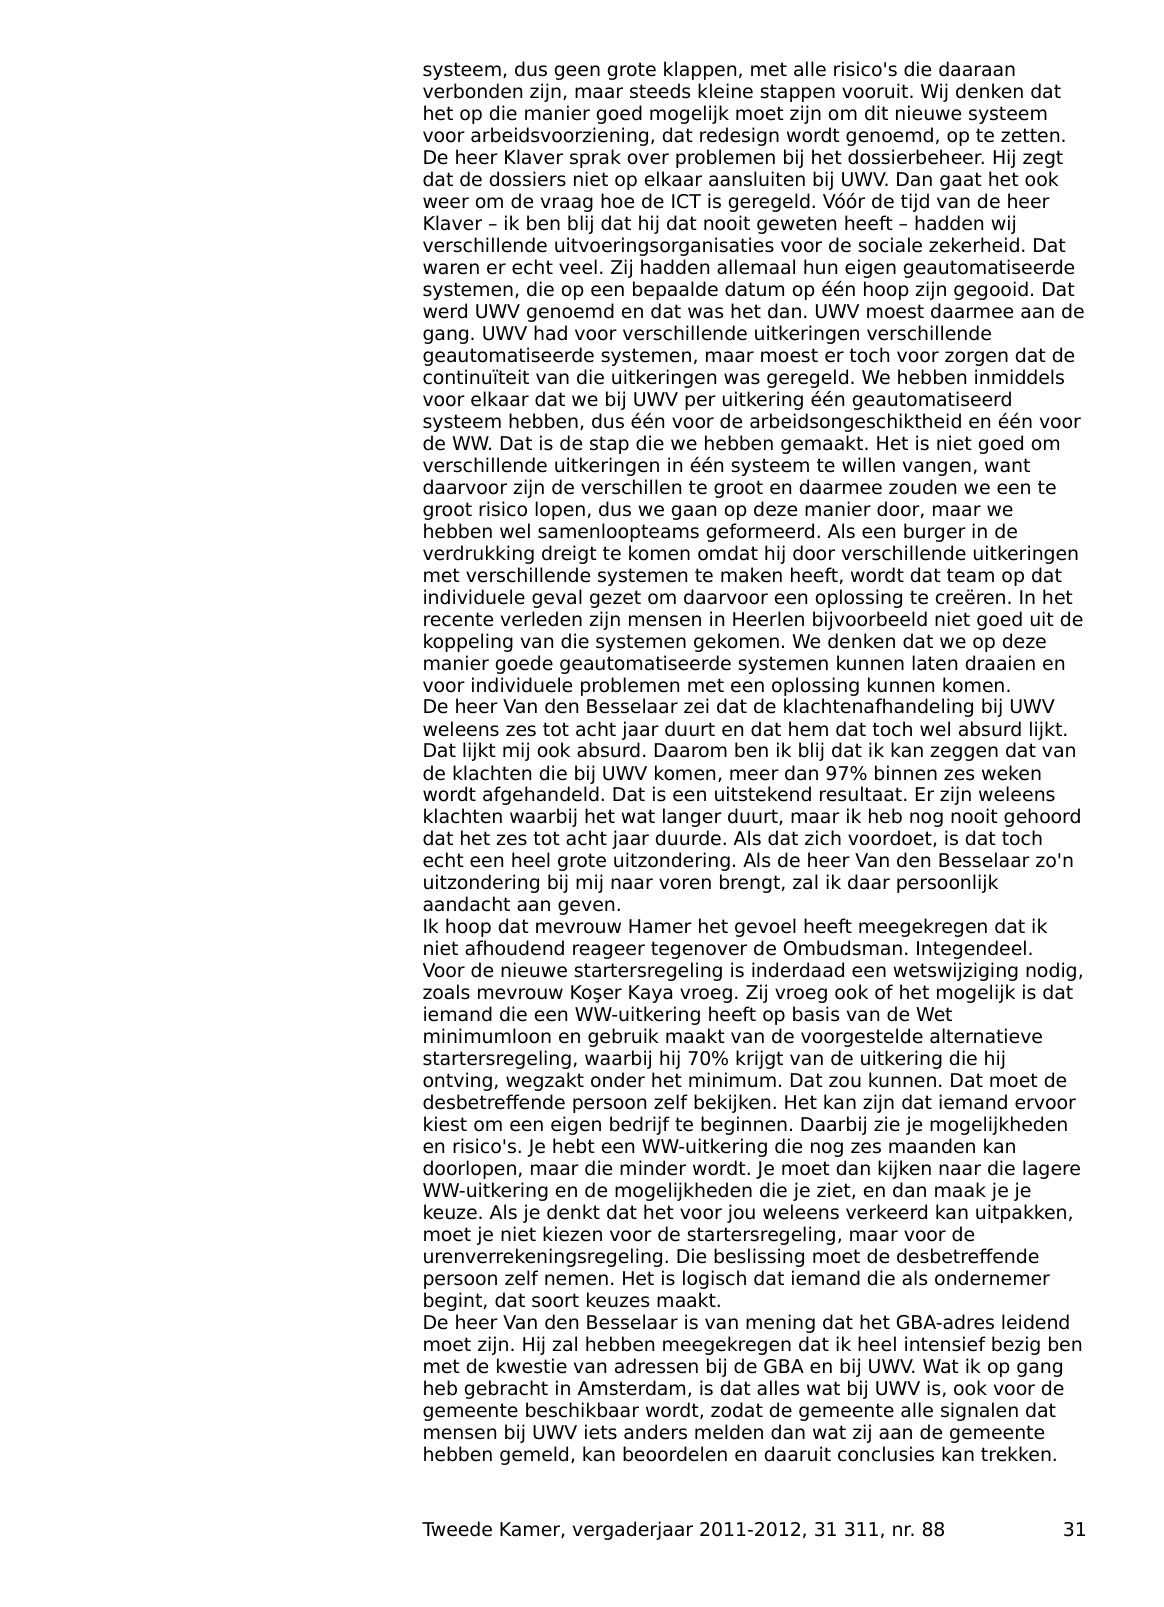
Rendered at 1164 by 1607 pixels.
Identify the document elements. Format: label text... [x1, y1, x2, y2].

text De heer Van den Besselaar is van mening dat het GBA-adres leidend moet zijn. Hij zal hebben meegekregen dat ik heel intensief bezig ben met de kwestie van adressen bij de GBA en bij UWV. Wat ik op gang heb gebracht in Amsterdam, is dat alles wat bij UWV is, ook voor de gemeente beschikbaar wordt, zodat de gemeente alle signalen dat mensen bij UWV iets anders melden dan wat zij aan de gemeente hebben gemeld, kan beoordelen en daaruit conclusies kan trekken. [422, 1312, 1087, 1466]
text Voor de nieuwe startersregeling is inderdaad een wetswijziging nodig, zoals mevrouw Koşer Kaya vroeg. Zij vroeg ook of het mogelijk is dat iemand die een WW-uitkering heeft op basis van de Wet minimumloon en gebruik maakt van de voorgestelde alternatieve startersregeling, waarbij hij 70% krijgt van de uitkering die hij ontving, wegzakt onder het minimum. Dat zou kunnen. Dat moet de desbetreffende persoon zelf bekijken. Het kan zijn dat iemand ervoor kiest om een eigen bedrijf te beginnen. Daarbij zie je mogelijkheden en risico's. Je hebt een WW-uitkering die nog zes maanden kan doorlopen, maar die minder wordt. Je moet dan kijken naar die lagere WW-uitkering en de mogelijkheden die je ziet, en dan maak je je keuze. Als je denkt dat het voor jou weleens verkeerd kan uitpakken, moet je niet kiezen voor de startersregeling, maar voor de urenverrekeningsregeling. Die beslissing moet de desbetreffende persoon zelf nemen. Het is logisch dat iemand die als ondernemer begint, dat soort keuzes maakt. [422, 960, 1087, 1312]
text De heer Klaver sprak over problemen bij het dossierbeheer. Hij zegt dat de dossiers niet op elkaar aansluiten bij UWV. Dan gaat het ook weer om de vraag hoe de ICT is geregeld. Vóór de tijd van de heer Klaver – ik ben blij dat hij dat nooit geweten heeft – hadden wij verschillende uitvoeringsorganisaties voor de sociale zekerheid. Dat waren er echt veel. Zij hadden allemaal hun eigen geautomatiseerde systemen, die op een bepaalde datum op één hoop zijn gegooid. Dat werd UWV genoemd en dat was het dan. UWV moest daarmee aan de gang. UWV had voor verschillende uitkeringen verschillende geautomatiseerde systemen, maar moest er toch voor zorgen dat de continuïteit van die uitkeringen was geregeld. We hebben inmiddels voor elkaar dat we bij UWV per uitkering één geautomatiseerd systeem hebben, dus één voor de arbeidsongeschiktheid en één voor de WW. Dat is de stap die we hebben gemaakt. Het is niet goed om verschillende uitkeringen in één systeem te willen vangen, want daarvoor zijn de verschillen te groot en daarmee zouden we een te groot risico lopen, dus we gaan op deze manier door, maar we hebben wel samenloopteams geformeerd. Als een burger in de verdrukking dreigt te komen omdat hij door verschillende uitkeringen met verschillende systemen te maken heeft, wordt dat team op dat individuele geval gezet om daarvoor een oplossing te creëren. In het recente verleden zijn mensen in Heerlen bijvoorbeeld niet goed uit de koppeling van die systemen gekomen. We denken dat we op deze manier goede geautomatiseerde systemen kunnen laten draaien en voor individuele problemen met een oplossing kunnen komen. [422, 147, 1087, 696]
text Ik hoop dat mevrouw Hamer het gevoel heeft meegekregen dat ik niet afhoudend reageer tegenover de Ombudsman. Integendeel. [422, 916, 1087, 960]
text De heer Van den Besselaar zei dat de klachtenafhandeling bij UWV weleens zes tot acht jaar duurt en dat hem dat toch wel absurd lijkt. Dat lijkt mij ook absurd. Daarom ben ik blij dat ik kan zeggen dat van de klachten die bij UWV komen, meer dan 97% binnen zes weken wordt afgehandeld. Dat is een uitstekend resultaat. Er zijn weleens klachten waarbij het wat langer duurt, maar ik heb nog nooit gehoord dat het zes tot acht jaar duurde. Als dat zich voordoet, is dat toch echt een heel grote uitzondering. Als de heer Van den Besselaar zo'n uitzondering bij mij naar voren brengt, zal ik daar persoonlijk aandacht aan geven. [422, 696, 1087, 916]
text systeem, dus geen grote klappen, met alle risico's die daaraan verbonden zijn, maar steeds kleine stappen vooruit. Wij denken dat het op die manier goed mogelijk moet zijn om dit nieuwe systeem voor arbeidsvoorziening, dat redesign wordt genoemd, op te zetten. [422, 59, 1087, 147]
